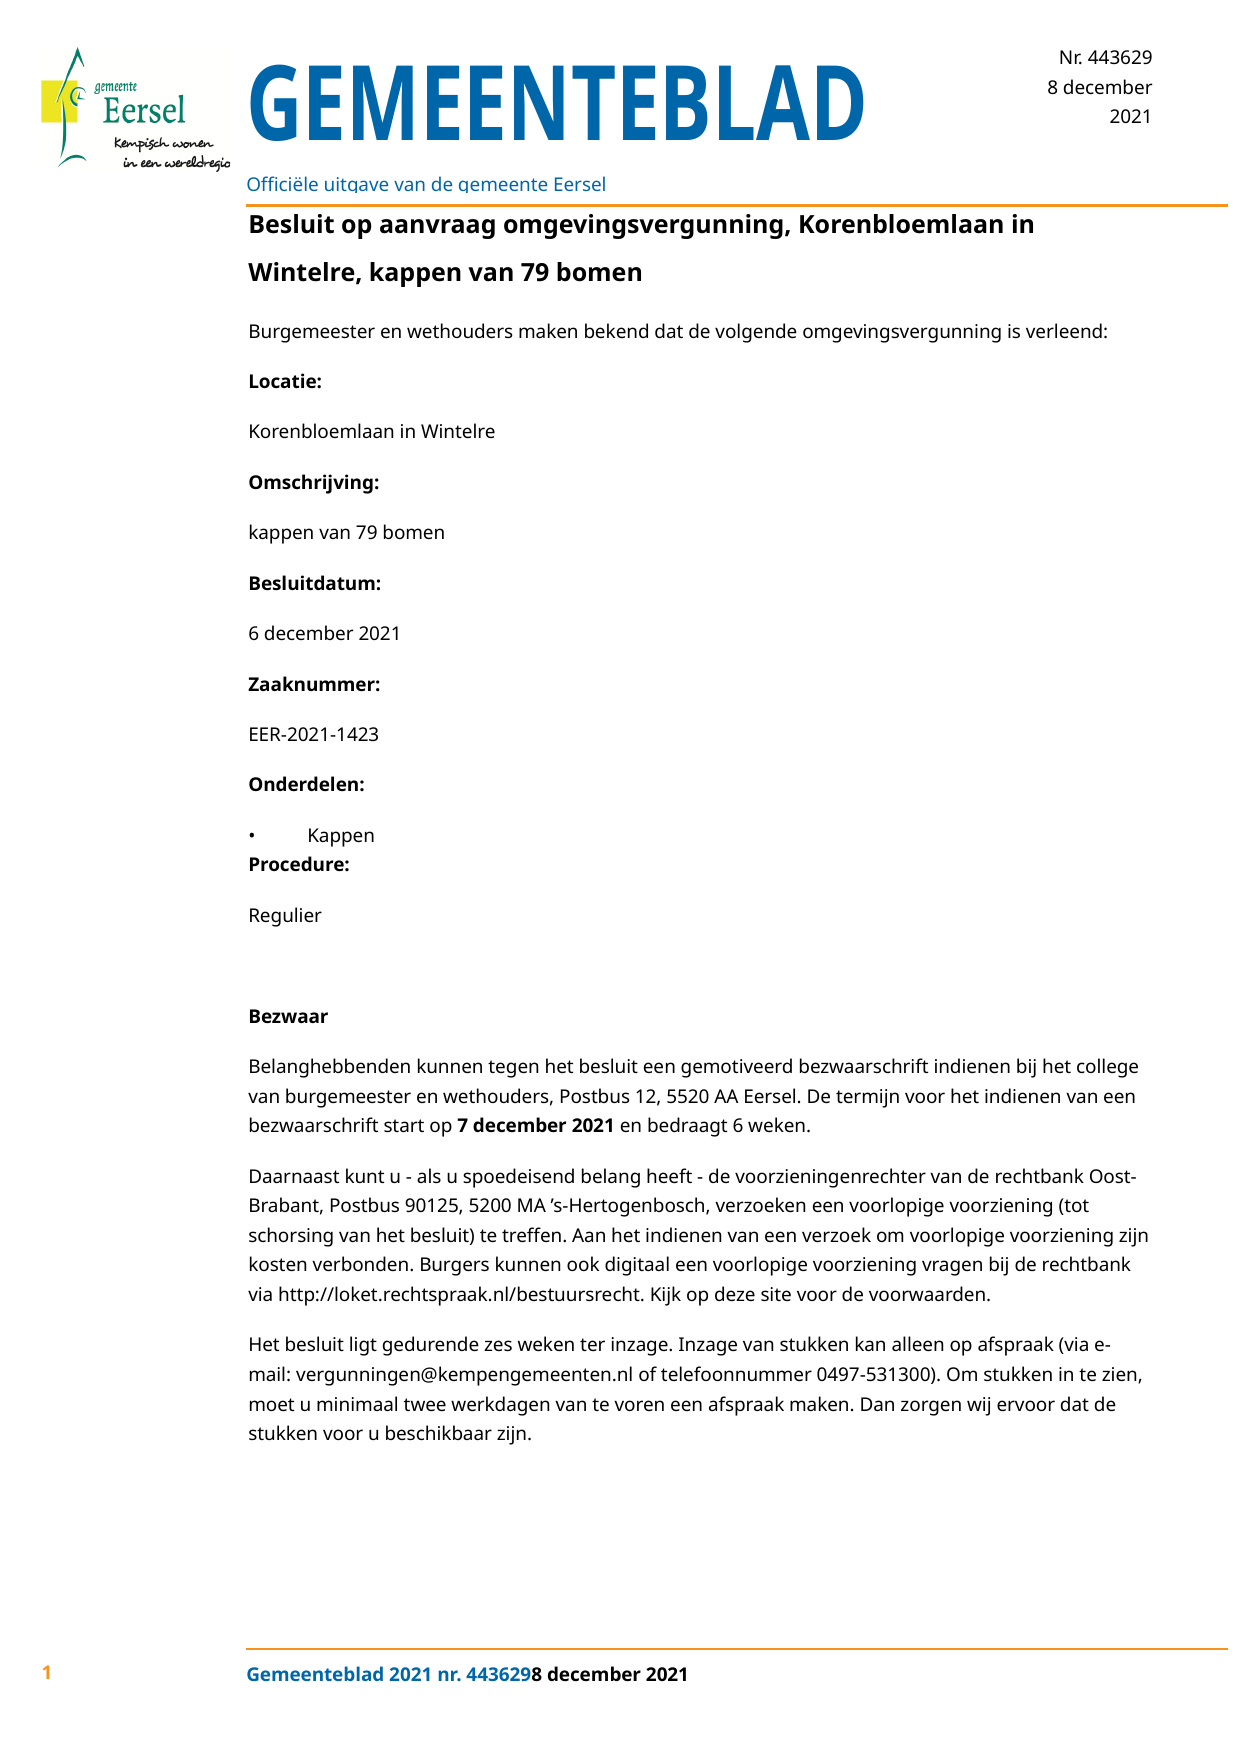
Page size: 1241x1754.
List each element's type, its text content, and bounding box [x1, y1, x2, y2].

text Burgemeester en wethouders maken bekend dat de volgende omgevingsvergunning is verleend: [248, 318, 1152, 344]
text Onderdelen: [248, 772, 1152, 797]
text Omschrijving: [248, 469, 1152, 495]
text kappen van 79 bomen [248, 519, 1152, 545]
picture [41, 47, 231, 172]
text 6 december 2021 [248, 620, 1152, 646]
text Locatie: [248, 368, 1152, 394]
list Kappen [248, 822, 1152, 848]
text Daarnaast kunt u - als u spoedeisend belang heeft - de voorzieningenrechter van de rechtbank Oost-Brabant, Postbus 90125, 5200 MA ’s-Hertogenbosch, verzoeken een voorlopige voorziening (tot schorsing van het besluit) te treffen. Aan het indienen van een verzoek om voorlopige voorziening zijn kosten verbonden. Burgers kunnen ook digitaal een voorlopige voorziening vragen bij de rechtbank via http://loket.rechtspraak.nl/bestuursrecht. Kijk op deze site voor de voorwaarden. [248, 1163, 1152, 1307]
text Procedure: [248, 852, 1152, 877]
text Bezwaar [248, 1003, 1152, 1029]
text EER-2021-1423 [248, 721, 1152, 747]
text Zaaknummer: [248, 671, 1152, 697]
text Besluitdatum: [248, 570, 1152, 596]
text Besluit op aanvraag omgevingsvergunning, Korenbloemlaan in Wintelre, kappen van 79 bomen [248, 207, 1152, 288]
text Regulier [248, 902, 1152, 928]
text Belanghebbenden kunnen tegen het besluit een gemotiveerd bezwaarschrift indienen bij het college van burgemeester en wethouders, Postbus 12, 5520 AA Eersel. De termijn voor het indienen van een bezwaarschrift start op 7 december 2021 en bedraagt 6 weken. [248, 1053, 1152, 1138]
text Het besluit ligt gedurende zes weken ter inzage. Inzage van stukken kan alleen op afspraak (via e-mail: vergunningen@kempengemeenten.nl of telefoonnummer 0497-531300). Om stukken in te zien, moet u minimaal twee werkdagen van te voren een afspraak maken. Dan zorgen wij ervoor dat de stukken voor u beschikbaar zijn. [248, 1332, 1152, 1446]
text Korenbloemlaan in Wintelre [248, 419, 1152, 444]
